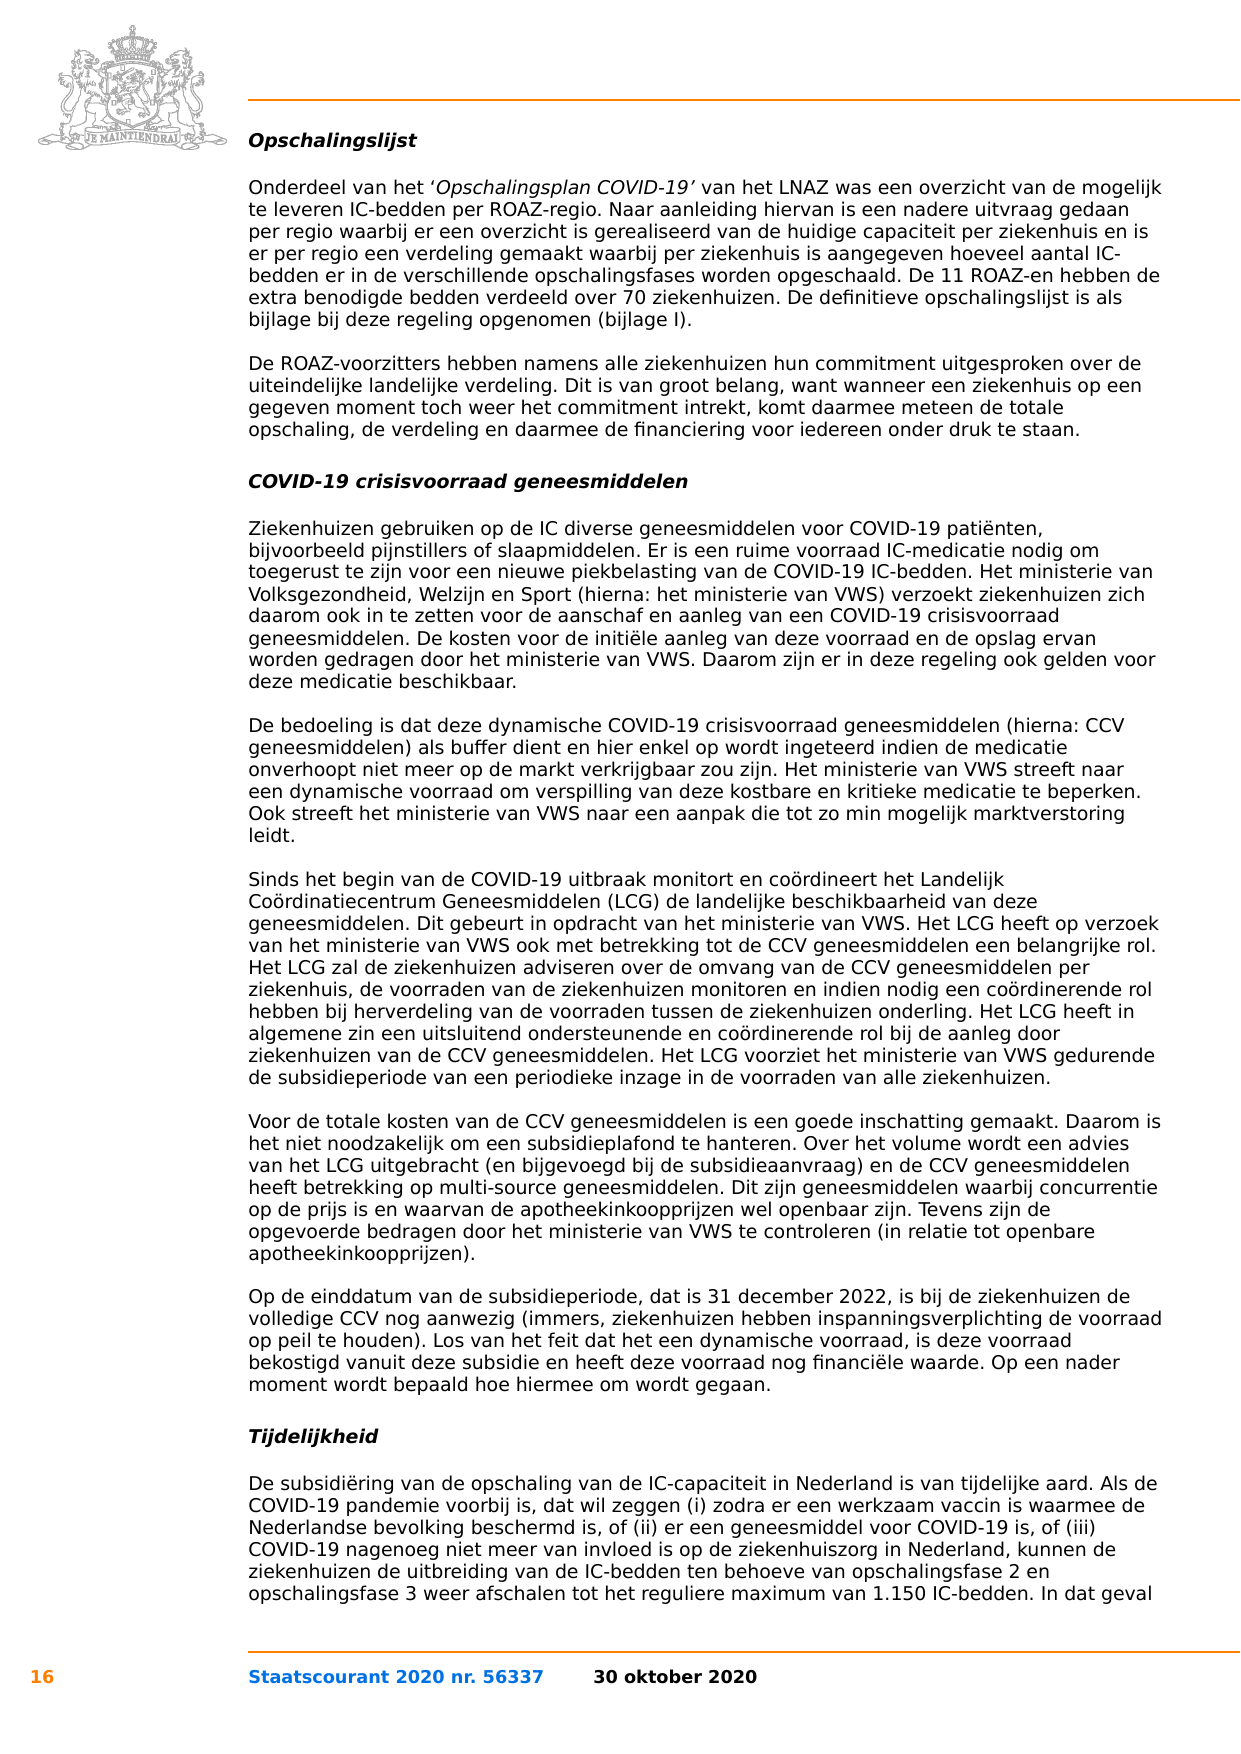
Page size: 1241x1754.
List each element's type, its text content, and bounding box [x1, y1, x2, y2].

text De bedoeling is dat deze dynamische COVID-19 crisisvoorraad geneesmiddelen (hierna: CCV geneesmiddelen) als buffer dient en hier enkel op wordt ingeteerd indien de medicatie onverhoopt niet meer op de markt verkrijgbaar zou zijn. Het ministerie van VWS streeft naar een dynamische voorraad om verspilling van deze kostbare en kritieke medicatie te beperken. Ook streeft het ministerie van VWS naar een aanpak die tot zo min mogelijk marktverstoring leidt. [248, 715, 1163, 847]
text De subsidiëring van de opschaling van de IC-capaciteit in Nederland is van tijdelijke aard. Als de COVID-19 pandemie voorbij is, dat wil zeggen (i) zodra er een werkzaam vaccin is waarmee de Nederlandse bevolking beschermd is, of (ii) er een geneesmiddel voor COVID-19 is, of (iii) COVID-19 nagenoeg niet meer van invloed is op de ziekenhuiszorg in Nederland, kunnen de ziekenhuizen de uitbreiding van de IC-bedden ten behoeve van opschalingsfase 2 en opschalingsfase 3 weer afschalen tot het reguliere maximum van 1.150 IC-bedden. In dat geval [248, 1473, 1163, 1605]
text Ziekenhuizen gebruiken op de IC diverse geneesmiddelen voor COVID-19 patiënten, bijvoorbeeld pijnstillers of slaapmiddelen. Er is een ruime voorraad IC-medicatie nodig om toegerust te zijn voor een nieuwe piekbelasting van de COVID-19 IC-bedden. Het ministerie van Volksgezondheid, Welzijn en Sport (hierna: het ministerie van VWS) verzoekt ziekenhuizen zich daarom ook in te zetten voor de aanschaf en aanleg van een COVID-19 crisisvoorraad geneesmiddelen. De kosten voor de initiële aanleg van deze voorraad en de opslag ervan worden gedragen door het ministerie van VWS. Daarom zijn er in deze regeling ook gelden voor deze medicatie beschikbaar. [248, 517, 1163, 693]
subtitle COVID-19 crisisvoorraad geneesmiddelen [248, 471, 1163, 492]
text Onderdeel van het ‘Opschalingsplan COVID-19’ van het LNAZ was een overzicht van de mogelijk te leveren IC-bedden per ROAZ-regio. Naar aanleiding hiervan is een nadere uitvraag gedaan per regio waarbij er een overzicht is gerealiseerd van de huidige capaciteit per ziekenhuis en is er per regio een verdeling gemaakt waarbij per ziekenhuis is aangegeven hoeveel aantal IC-bedden er in de verschillende opschalingsfases worden opgeschaald. De 11 ROAZ-en hebben de extra benodigde bedden verdeeld over 70 ziekenhuizen. De definitieve opschalingslijst is als bijlage bij deze regeling opgenomen (bijlage I). [248, 177, 1163, 331]
subtitle Tijdelijkheid [248, 1426, 1163, 1448]
text Op de einddatum van de subsidieperiode, dat is 31 december 2022, is bij de ziekenhuizen de volledige CCV nog aanwezig (immers, ziekenhuizen hebben inspanningsverplichting de voorraad op peil te houden). Los van het feit dat het een dynamische voorraad, is deze voorraad bekostigd vanuit deze subsidie en heeft deze voorraad nog financiële waarde. Op een nader moment wordt bepaald hoe hiermee om wordt gegaan. [248, 1286, 1163, 1396]
text Sinds het begin van de COVID-19 uitbraak monitort en coördineert het Landelijk Coördinatiecentrum Geneesmiddelen (LCG) de landelijke beschikbaarheid van deze geneesmiddelen. Dit gebeurt in opdracht van het ministerie van VWS. Het LCG heeft op verzoek van het ministerie van VWS ook met betrekking tot de CCV geneesmiddelen een belangrijke rol. Het LCG zal de ziekenhuizen adviseren over de omvang van de CCV geneesmiddelen per ziekenhuis, de voorraden van de ziekenhuizen monitoren en indien nodig een coördinerende rol hebben bij herverdeling van de voorraden tussen de ziekenhuizen onderling. Het LCG heeft in algemene zin een uitsluitend ondersteunende en coördinerende rol bij de aanleg door ziekenhuizen van de CCV geneesmiddelen. Het LCG voorziet het ministerie van VWS gedurende de subsidieperiode van een periodieke inzage in de voorraden van alle ziekenhuizen. [248, 869, 1163, 1089]
text De ROAZ-voorzitters hebben namens alle ziekenhuizen hun commitment uitgesproken over de uiteindelijke landelijke verdeling. Dit is van groot belang, want wanneer een ziekenhuis op een gegeven moment toch weer het commitment intrekt, komt daarmee meteen de totale opschaling, de verdeling en daarmee de financiering voor iedereen onder druk te staan. [248, 353, 1163, 441]
subtitle Opschalingslijst [248, 130, 1163, 152]
picture [38, 25, 227, 150]
text Voor de totale kosten van de CCV geneesmiddelen is een goede inschatting gemaakt. Daarom is het niet noodzakelijk om een subsidieplafond te hanteren. Over het volume wordt een advies van het LCG uitgebracht (en bijgevoegd bij de subsidieaanvraag) en de CCV geneesmiddelen heeft betrekking op multi-source geneesmiddelen. Dit zijn geneesmiddelen waarbij concurrentie op de prijs is en waarvan de apotheekinkoopprijzen wel openbaar zijn. Tevens zijn de opgevoerde bedragen door het ministerie van VWS te controleren (in relatie tot openbare apotheekinkoopprijzen). [248, 1111, 1163, 1264]
